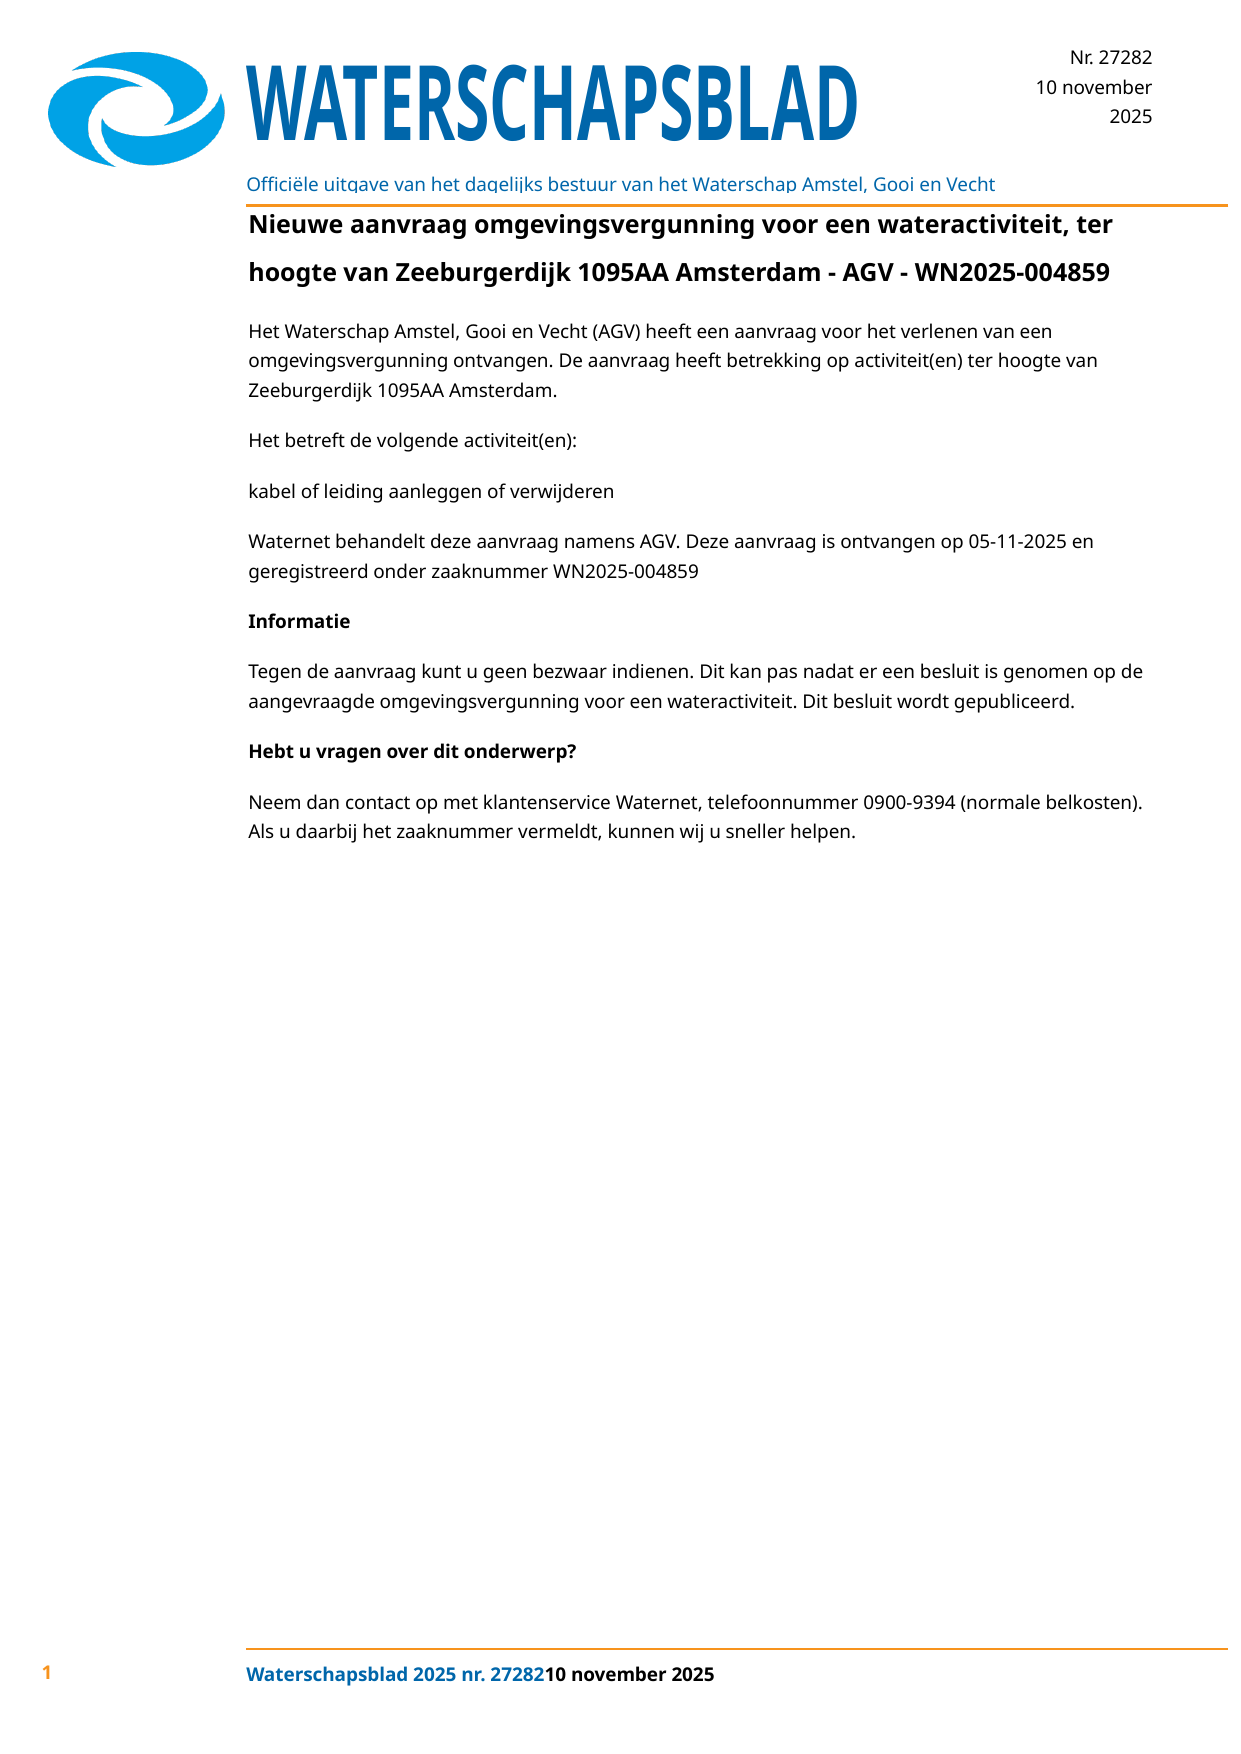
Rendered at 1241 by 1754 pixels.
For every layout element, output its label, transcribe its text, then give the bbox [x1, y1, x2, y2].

text Tegen de aanvraag kunt u geen bezwaar indienen. Dit kan pas nadat er een besluit is genomen op de aangevraagde omgevingsvergunning voor een wateractiviteit. Dit besluit wordt gepubliceerd. [248, 659, 1152, 714]
picture [41, 47, 231, 172]
text Hebt u vragen over dit onderwerp? [248, 739, 1152, 764]
text kabel of leiding aanleggen of verwijderen [248, 478, 1152, 504]
text Nieuwe aanvraag omgevingsvergunning voor een wateractiviteit, ter hoogte van Zeeburgerdijk 1095AA Amsterdam - AGV - WN2025-004859 [248, 207, 1152, 288]
text Waternet behandelt deze aanvraag namens AGV. Deze aanvraag is ontvangen op 05-11-2025 en geregistreerd onder zaaknummer WN2025-004859 [248, 528, 1152, 584]
text Het betreft de volgende activiteit(en): [248, 427, 1152, 453]
text Het Waterschap Amstel, Gooi en Vecht (AGV) heeft een aanvraag voor het verlenen van een omgevingsvergunning ontvangen. De aanvraag heeft betrekking op activiteit(en) ter hoogte van Zeeburgerdijk 1095AA Amsterdam. [248, 318, 1152, 403]
text Neem dan contact op met klantenservice Waternet, telefoonnummer 0900-9394 (normale belkosten). Als u daarbij het zaaknummer vermeldt, kunnen wij u sneller helpen. [248, 789, 1152, 844]
text Informatie [248, 608, 1152, 634]
